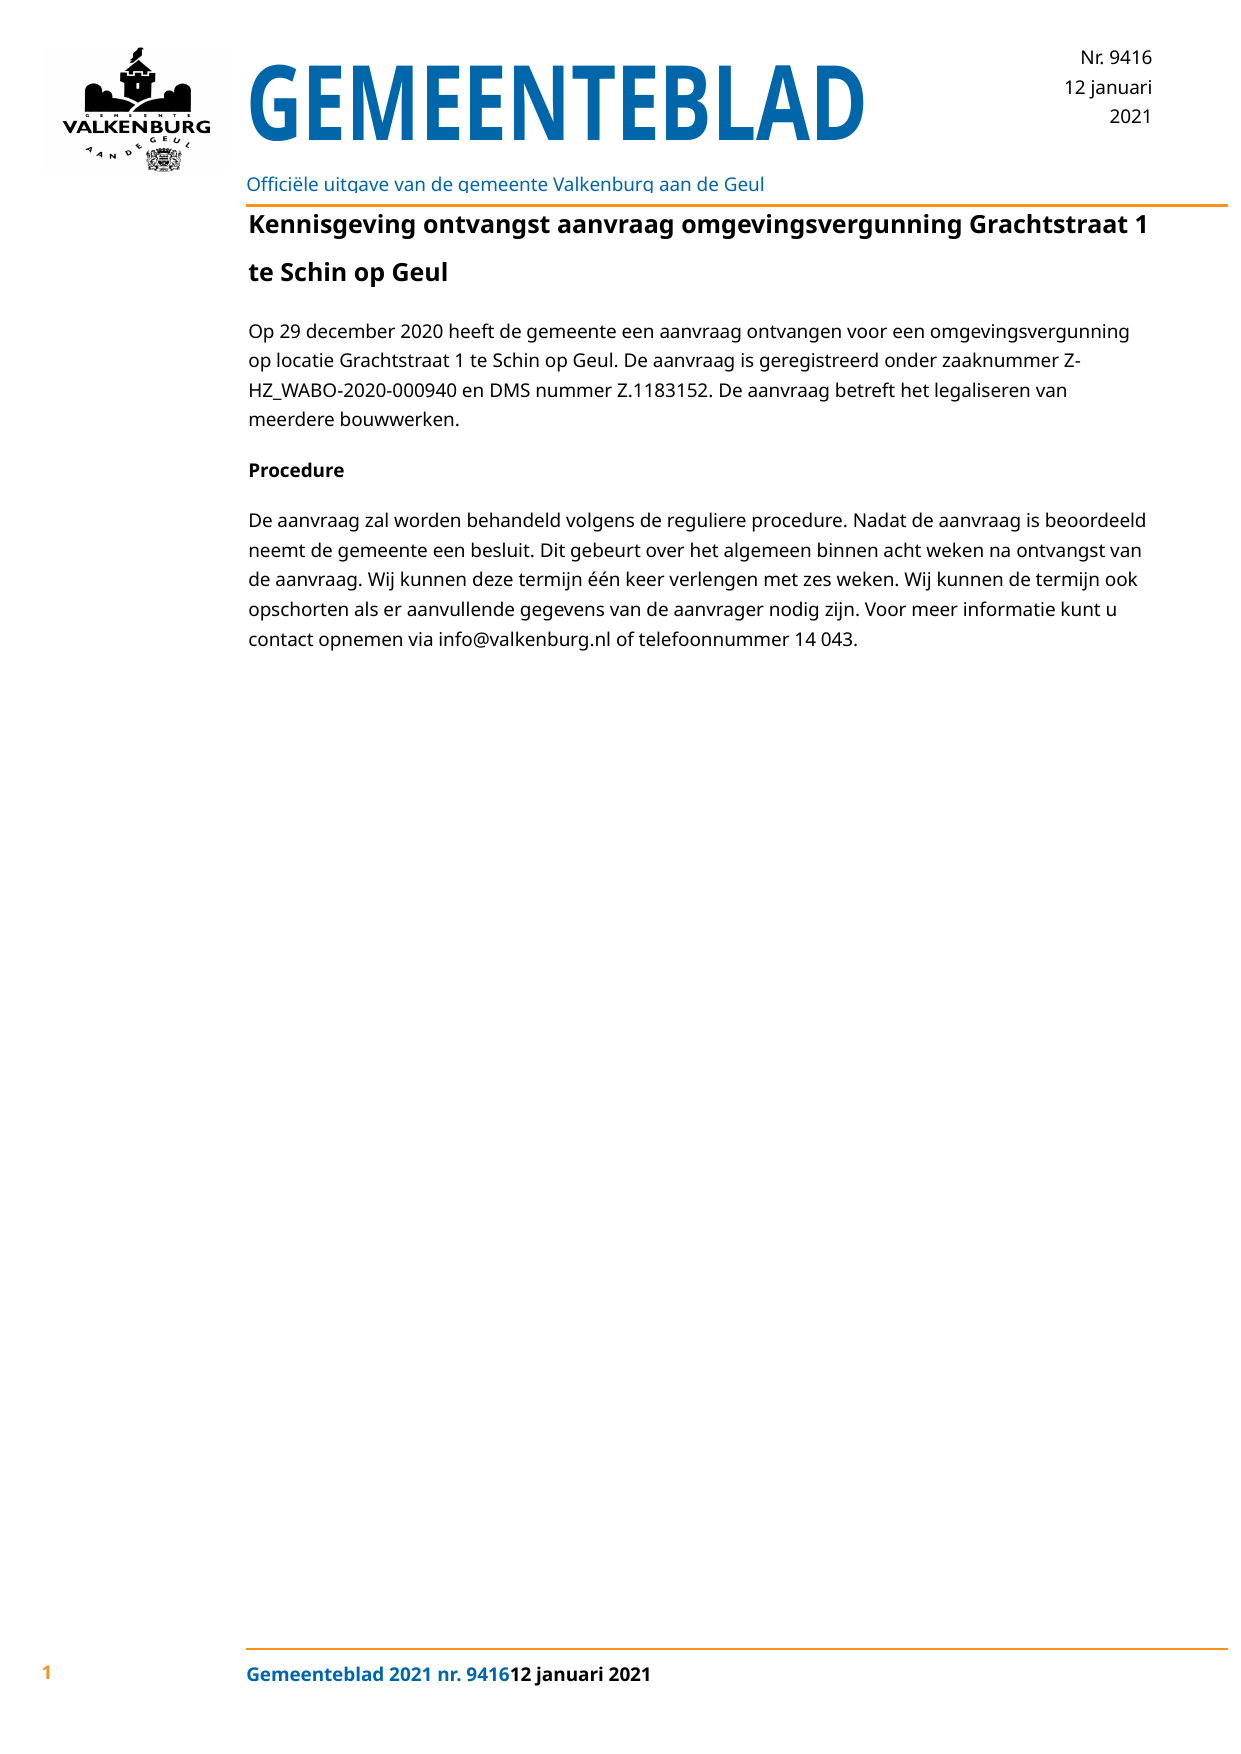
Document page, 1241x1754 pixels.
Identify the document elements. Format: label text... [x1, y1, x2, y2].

picture [41, 47, 231, 172]
text Op 29 december 2020 heeft de gemeente een aanvraag ontvangen voor een omgevingsvergunning op locatie Grachtstraat 1 te Schin op Geul. De aanvraag is geregistreerd onder zaaknummer Z-HZ_WABO-2020-000940 en DMS nummer Z.1183152. De aanvraag betreft het legaliseren van meerdere bouwwerken. [248, 318, 1152, 432]
text Procedure [248, 457, 1152, 483]
text Kennisgeving ontvangst aanvraag omgevingsvergunning Grachtstraat 1 te Schin op Geul [248, 207, 1152, 288]
text De aanvraag zal worden behandeld volgens de reguliere procedure. Nadat de aanvraag is beoordeeld neemt de gemeente een besluit. Dit gebeurt over het algemeen binnen acht weken na ontvangst van de aanvraag. Wij kunnen deze termijn één keer verlengen met zes weken. Wij kunnen de termijn ook opschorten als er aanvullende gegevens van de aanvrager nodig zijn. Voor meer informatie kunt u contact opnemen via info@valkenburg.nl of telefoonnummer 14 043. [248, 507, 1152, 652]
